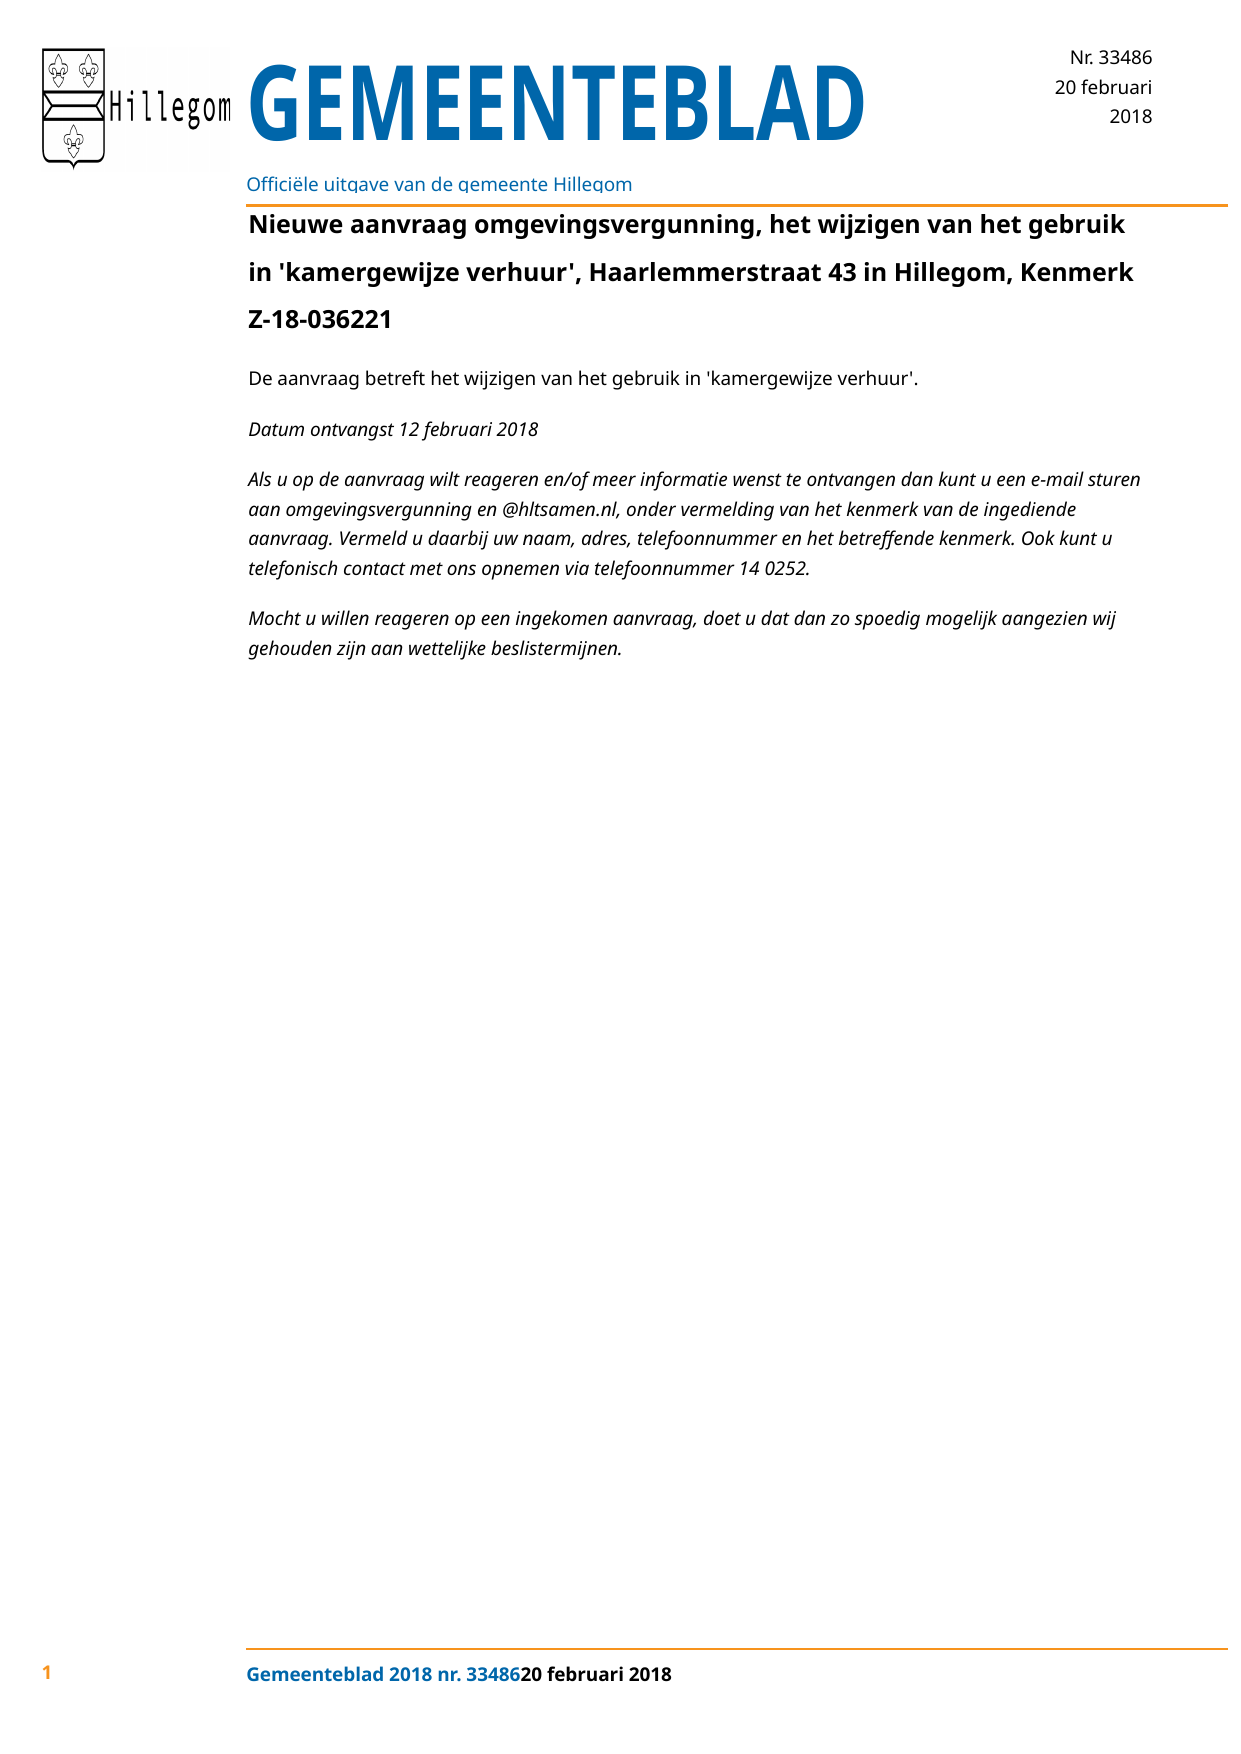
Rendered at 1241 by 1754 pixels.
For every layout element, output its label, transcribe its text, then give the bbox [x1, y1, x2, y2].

text De aanvraag betreft het wijzigen van het gebruik in 'kamergewijze verhuur'. [248, 366, 1152, 391]
text Mocht u willen reageren op een ingekomen aanvraag, doet u dat dan zo spoedig mogelijk aangezien wij gehouden zijn aan wettelijke beslistermijnen. [248, 606, 1152, 661]
picture [41, 47, 231, 172]
text Datum ontvangst 12 februari 2018 [248, 416, 1152, 442]
text Als u op de aanvraag wilt reageren en/of meer informatie wenst te ontvangen dan kunt u een e-mail sturen aan omgevingsvergunning en @hltsamen.nl, onder vermelding van het kenmerk van de ingediende aanvraag. Vermeld u daarbij uw naam, adres, telefoonnummer en het betreffende kenmerk. Ook kunt u telefonisch contact met ons opnemen via telefoonnummer 14 0252. [248, 466, 1152, 581]
text Nieuwe aanvraag omgevingsvergunning, het wijzigen van het gebruik in 'kamergewijze verhuur', Haarlemmerstraat 43 in Hillegom, Kenmerk Z-18-036221 [248, 207, 1152, 336]
